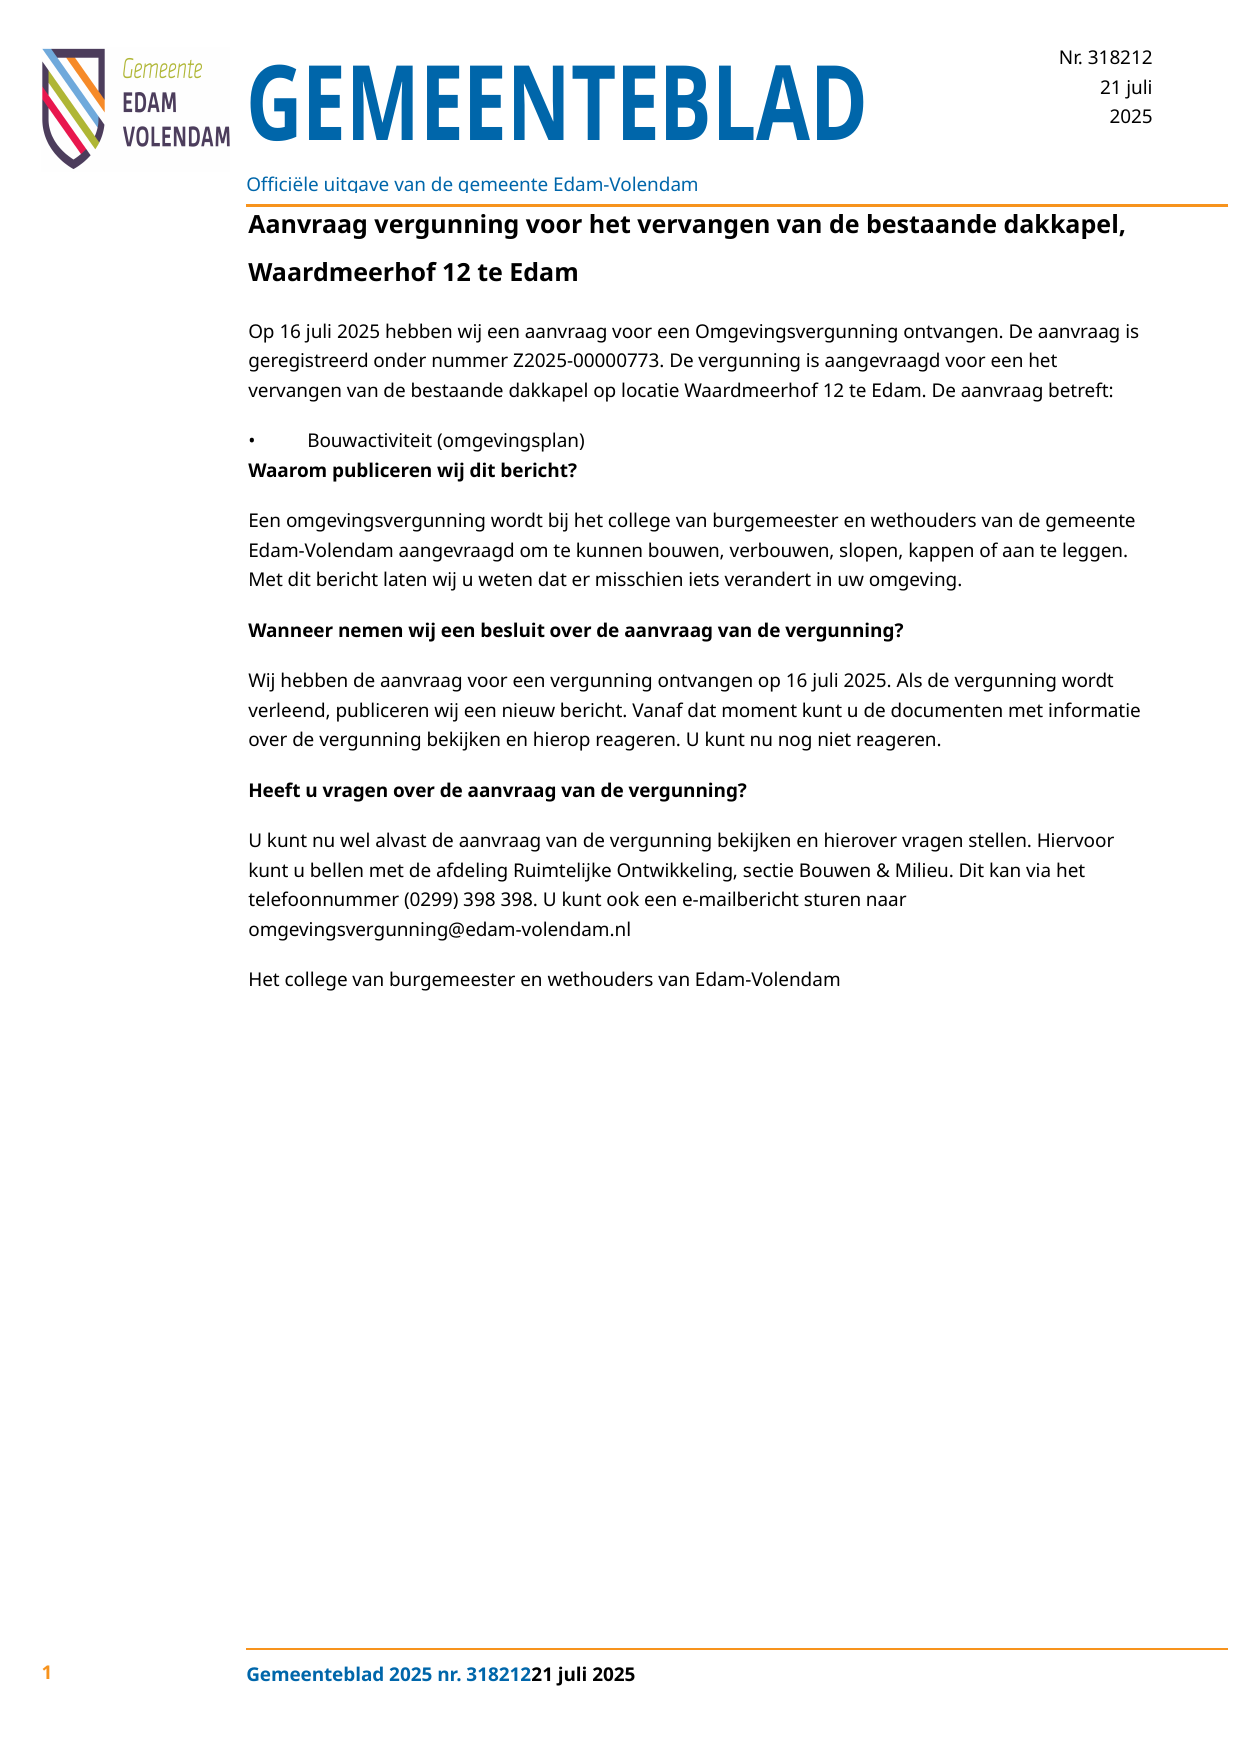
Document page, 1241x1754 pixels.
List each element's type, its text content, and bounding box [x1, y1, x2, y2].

list Bouwactiviteit (omgevingsplan) [248, 427, 1152, 453]
text U kunt nu wel alvast de aanvraag van de vergunning bekijken en hierover vragen stellen. Hiervoor kunt u bellen met de afdeling Ruimtelijke Ontwikkeling, sectie Bouwen & Milieu. Dit kan via het telefoonnummer (0299) 398 398. U kunt ook een e-mailbericht sturen naar omgevingsvergunning@edam-volendam.nl [248, 827, 1152, 942]
text Aanvraag vergunning voor het vervangen van de bestaande dakkapel, Waardmeerhof 12 te Edam [248, 207, 1152, 288]
text Wij hebben de aanvraag voor een vergunning ontvangen op 16 juli 2025. Als de vergunning wordt verleend, publiceren wij een nieuw bericht. Vanaf dat moment kunt u de documenten met informatie over de vergunning bekijken en hierop reageren. U kunt nu nog niet reageren. [248, 667, 1152, 752]
text Wanneer nemen wij een besluit over de aanvraag van de vergunning? [248, 617, 1152, 643]
picture [41, 47, 231, 172]
text Heeft u vragen over de aanvraag van de vergunning? [248, 777, 1152, 803]
text Het college van burgemeester en wethouders van Edam-Volendam [248, 967, 1152, 992]
text Een omgevingsvergunning wordt bij het college van burgemeester en wethouders van de gemeente Edam-Volendam aangevraagd om te kunnen bouwen, verbouwen, slopen, kappen of aan te leggen. Met dit bericht laten wij u weten dat er misschien iets verandert in uw omgeving. [248, 507, 1152, 592]
text Op 16 juli 2025 hebben wij een aanvraag voor een Omgevingsvergunning ontvangen. De aanvraag is geregistreerd onder nummer Z2025-00000773. De vergunning is aangevraagd voor een het vervangen van de bestaande dakkapel op locatie Waardmeerhof 12 te Edam. De aanvraag betreft: [248, 318, 1152, 403]
text Waarom publiceren wij dit bericht? [248, 457, 1152, 483]
